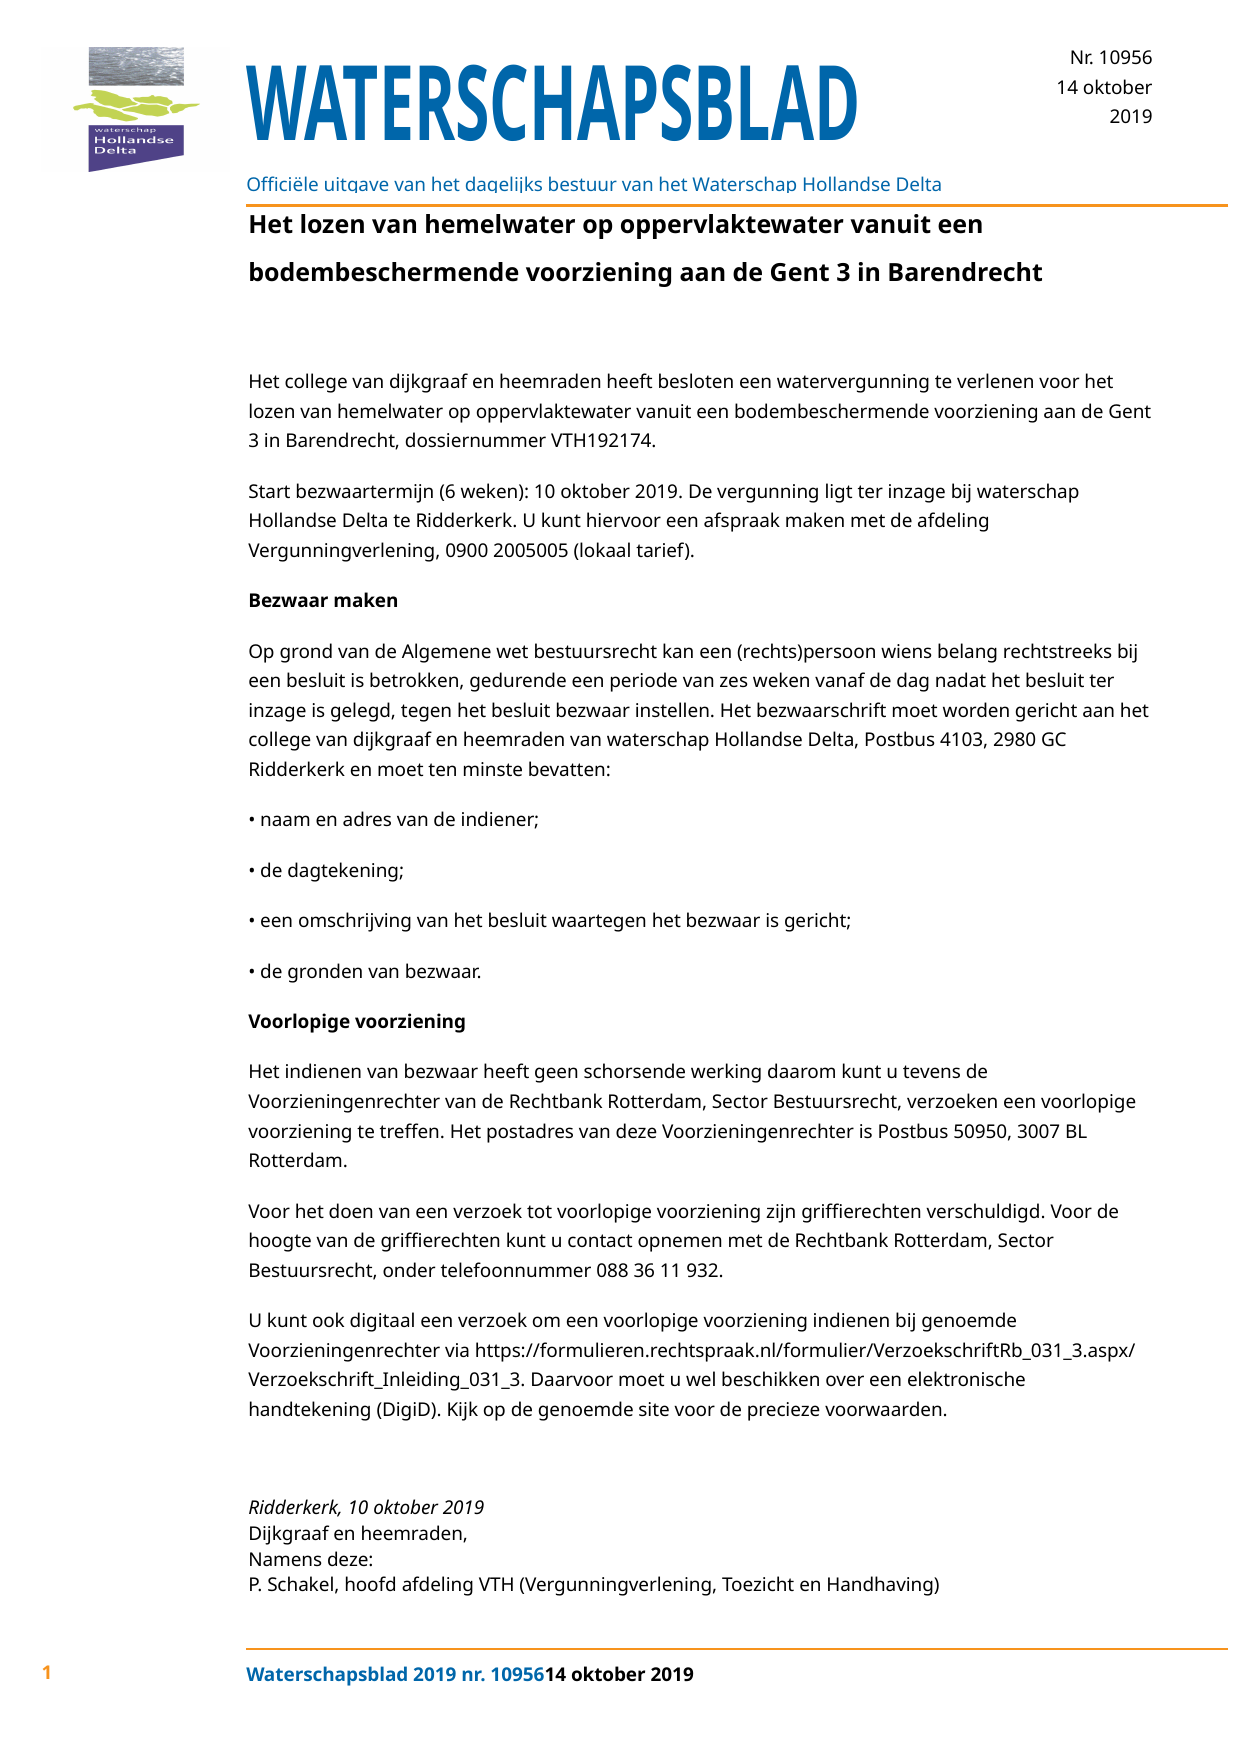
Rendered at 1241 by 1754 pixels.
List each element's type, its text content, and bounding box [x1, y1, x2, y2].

picture [41, 47, 231, 172]
text • de gronden van bezwaar. [248, 958, 1152, 984]
text Voor het doen van een verzoek tot voorlopige voorziening zijn griffierechten verschuldigd. Voor de hoogte van de griffierechten kunt u contact opnemen met de Rechtbank Rotterdam, Sector Bestuursrecht, onder telefoonnummer 088 36 11 932. [248, 1198, 1152, 1283]
text U kunt ook digitaal een verzoek om een voorlopige voorziening indienen bij genoemde Voorzieningenrechter via https://formulieren.rechtspraak.nl/formulier/VerzoekschriftRb_031_3.aspx/Verzoekschrift_Inleiding_031_3. Daarvoor moet u wel beschikken over een elektronische handtekening (DigiD). Kijk op de genoemde site voor de precieze voorwaarden. [248, 1307, 1152, 1422]
text Dijkgraaf en heemraden, [248, 1520, 1152, 1546]
text • de dagtekening; [248, 857, 1152, 883]
text Ridderkerk, 10 oktober 2019 [248, 1494, 1152, 1520]
text Het lozen van hemelwater op oppervlaktewater vanuit een bodembeschermende voorziening aan de Gent 3 in Barendrecht [248, 207, 1152, 288]
text Het indienen van bezwaar heeft geen schorsende werking daarom kunt u tevens de Voorzieningenrechter van de Rechtbank Rotterdam, Sector Bestuursrecht, verzoeken een voorlopige voorziening te treffen. Het postadres van deze Voorzieningenrechter is Postbus 50950, 3007 BL Rotterdam. [248, 1059, 1152, 1173]
text Op grond van de Algemene wet bestuursrecht kan een (rechts)persoon wiens belang rechtstreeks bij een besluit is betrokken, gedurende een periode van zes weken vanaf de dag nadat het besluit ter inzage is gelegd, tegen het besluit bezwaar instellen. Het bezwaarschrift moet worden gericht aan het college van dijkgraaf en heemraden van waterschap Hollandse Delta, Postbus 4103, 2980 GC Ridderkerk en moet ten minste bevatten: [248, 638, 1152, 782]
text • naam en adres van de indiener; [248, 807, 1152, 832]
text Namens deze: [248, 1546, 1152, 1572]
text Voorlopige voorziening [248, 1008, 1152, 1034]
text Het college van dijkgraaf en heemraden heeft besloten een watervergunning te verlenen voor het lozen van hemelwater op oppervlaktewater vanuit een bodembeschermende voorziening aan de Gent 3 in Barendrecht, dossiernummer VTH192174. [248, 368, 1152, 453]
text • een omschrijving van het besluit waartegen het bezwaar is gericht; [248, 907, 1152, 933]
text Start bezwaartermijn (6 weken): 10 oktober 2019. De vergunning ligt ter inzage bij waterschap Hollandse Delta te Ridderkerk. U kunt hiervoor een afspraak maken met de afdeling Vergunningverlening, 0900 2005005 (lokaal tarief). [248, 478, 1152, 563]
text Bezwaar maken [248, 587, 1152, 613]
text P. Schakel, hoofd afdeling VTH (Vergunningverlening, Toezicht en Handhaving) [248, 1572, 1152, 1597]
